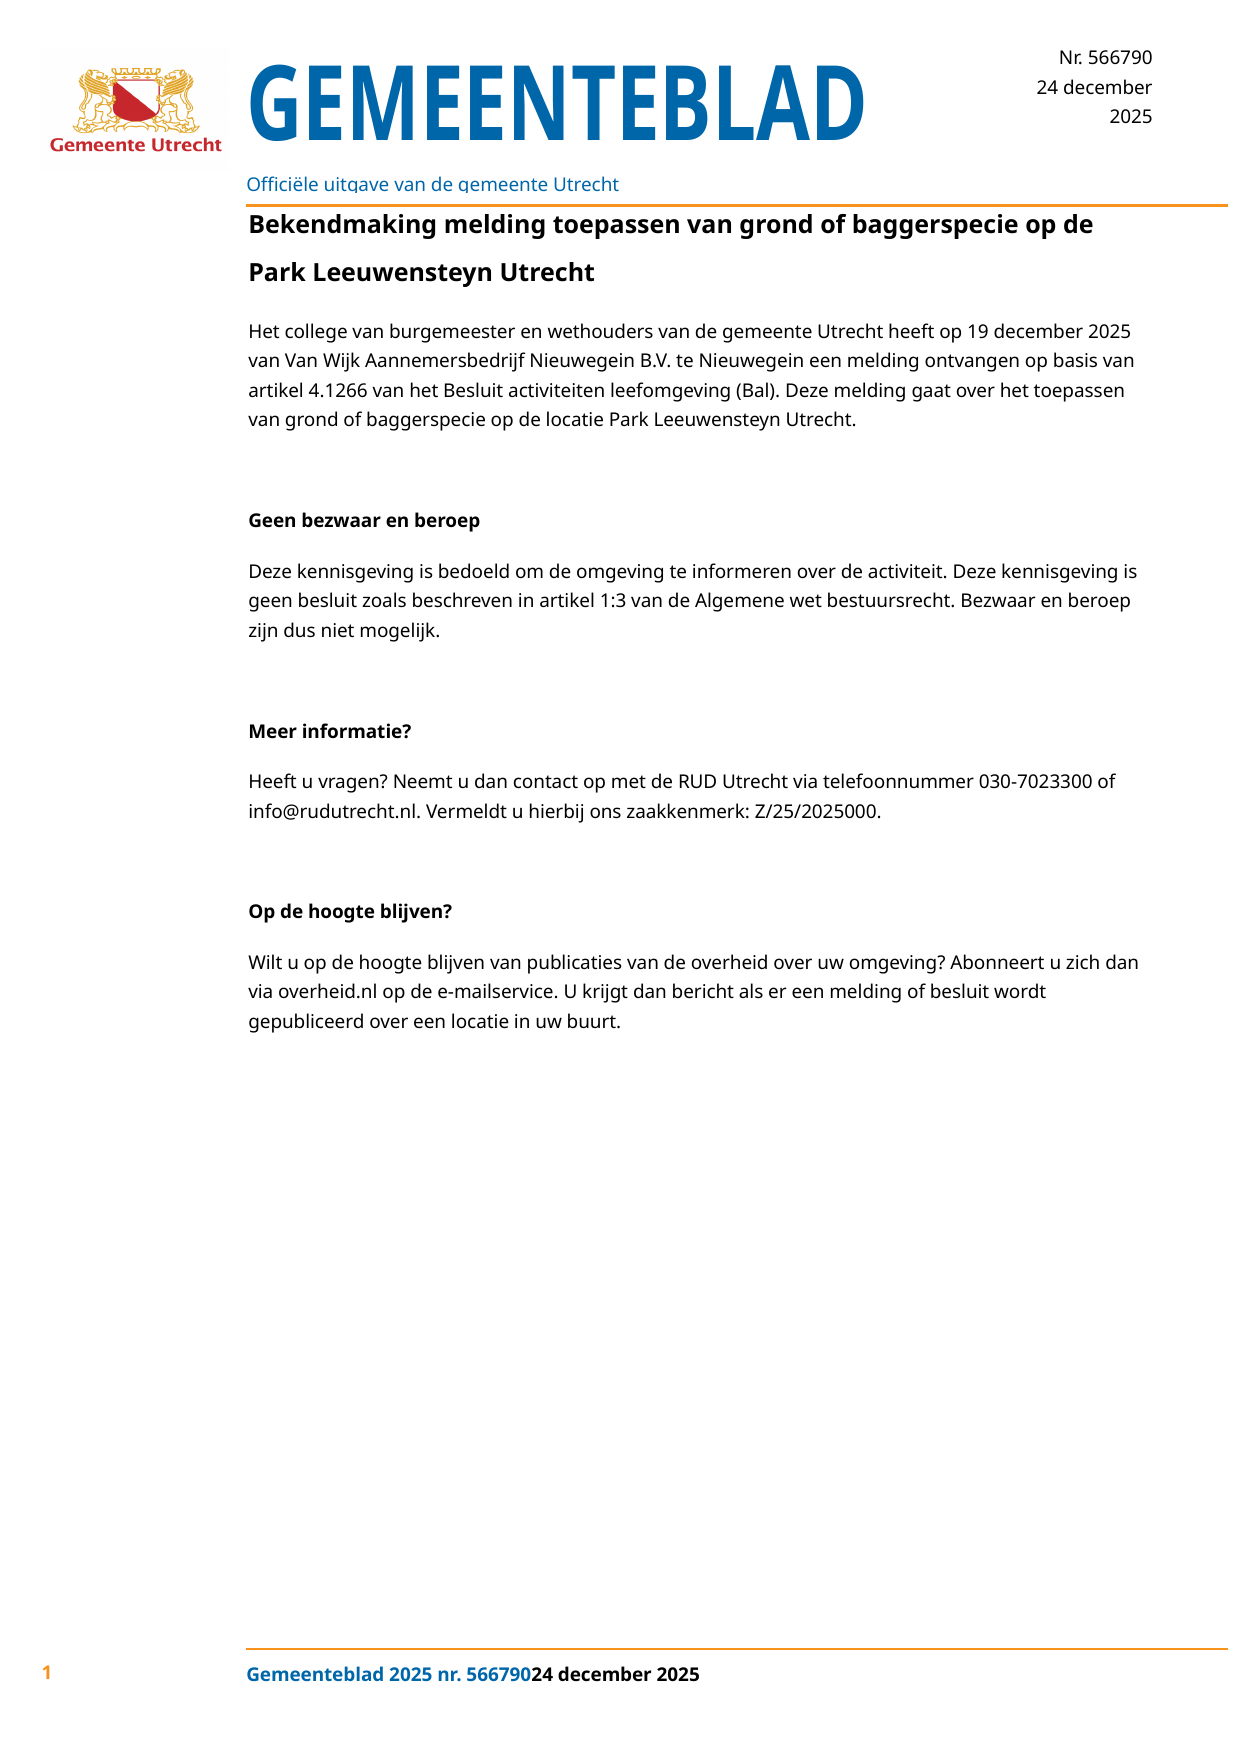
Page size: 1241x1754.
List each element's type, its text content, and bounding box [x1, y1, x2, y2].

text Deze kennisgeving is bedoeld om de omgeving te informeren over de activiteit. Deze kennisgeving is geen besluit zoals beschreven in artikel 1:3 van de Algemene wet bestuursrecht. Bezwaar en beroep zijn dus niet mogelijk. [248, 558, 1152, 643]
text Bekendmaking melding toepassen van grond of baggerspecie op de Park Leeuwensteyn Utrecht [248, 207, 1152, 288]
picture [41, 47, 231, 172]
text Wilt u op de hoogte blijven van publicaties van de overheid over uw omgeving? Abonneert u zich dan via overheid.nl op de e-mailservice. U krijgt dan bericht als er een melding of besluit wordt gepubliceerd over een locatie in uw buurt. [248, 949, 1152, 1034]
text Op de hoogte blijven? [248, 899, 1152, 924]
text Heeft u vragen? Neemt u dan contact op met de RUD Utrecht via telefoonnummer 030-7023300 of info@rudutrecht.nl. Vermeldt u hierbij ons zaakkenmerk: Z/25/2025000. [248, 768, 1152, 824]
text Geen bezwaar en beroep [248, 507, 1152, 533]
text Meer informatie? [248, 718, 1152, 744]
text Het college van burgemeester en wethouders van de gemeente Utrecht heeft op 19 december 2025 van Van Wijk Aannemersbedrijf Nieuwegein B.V. te Nieuwegein een melding ontvangen op basis van artikel 4.1266 van het Besluit activiteiten leefomgeving (Bal). Deze melding gaat over het toepassen van grond of baggerspecie op de locatie Park Leeuwensteyn Utrecht. [248, 318, 1152, 432]
